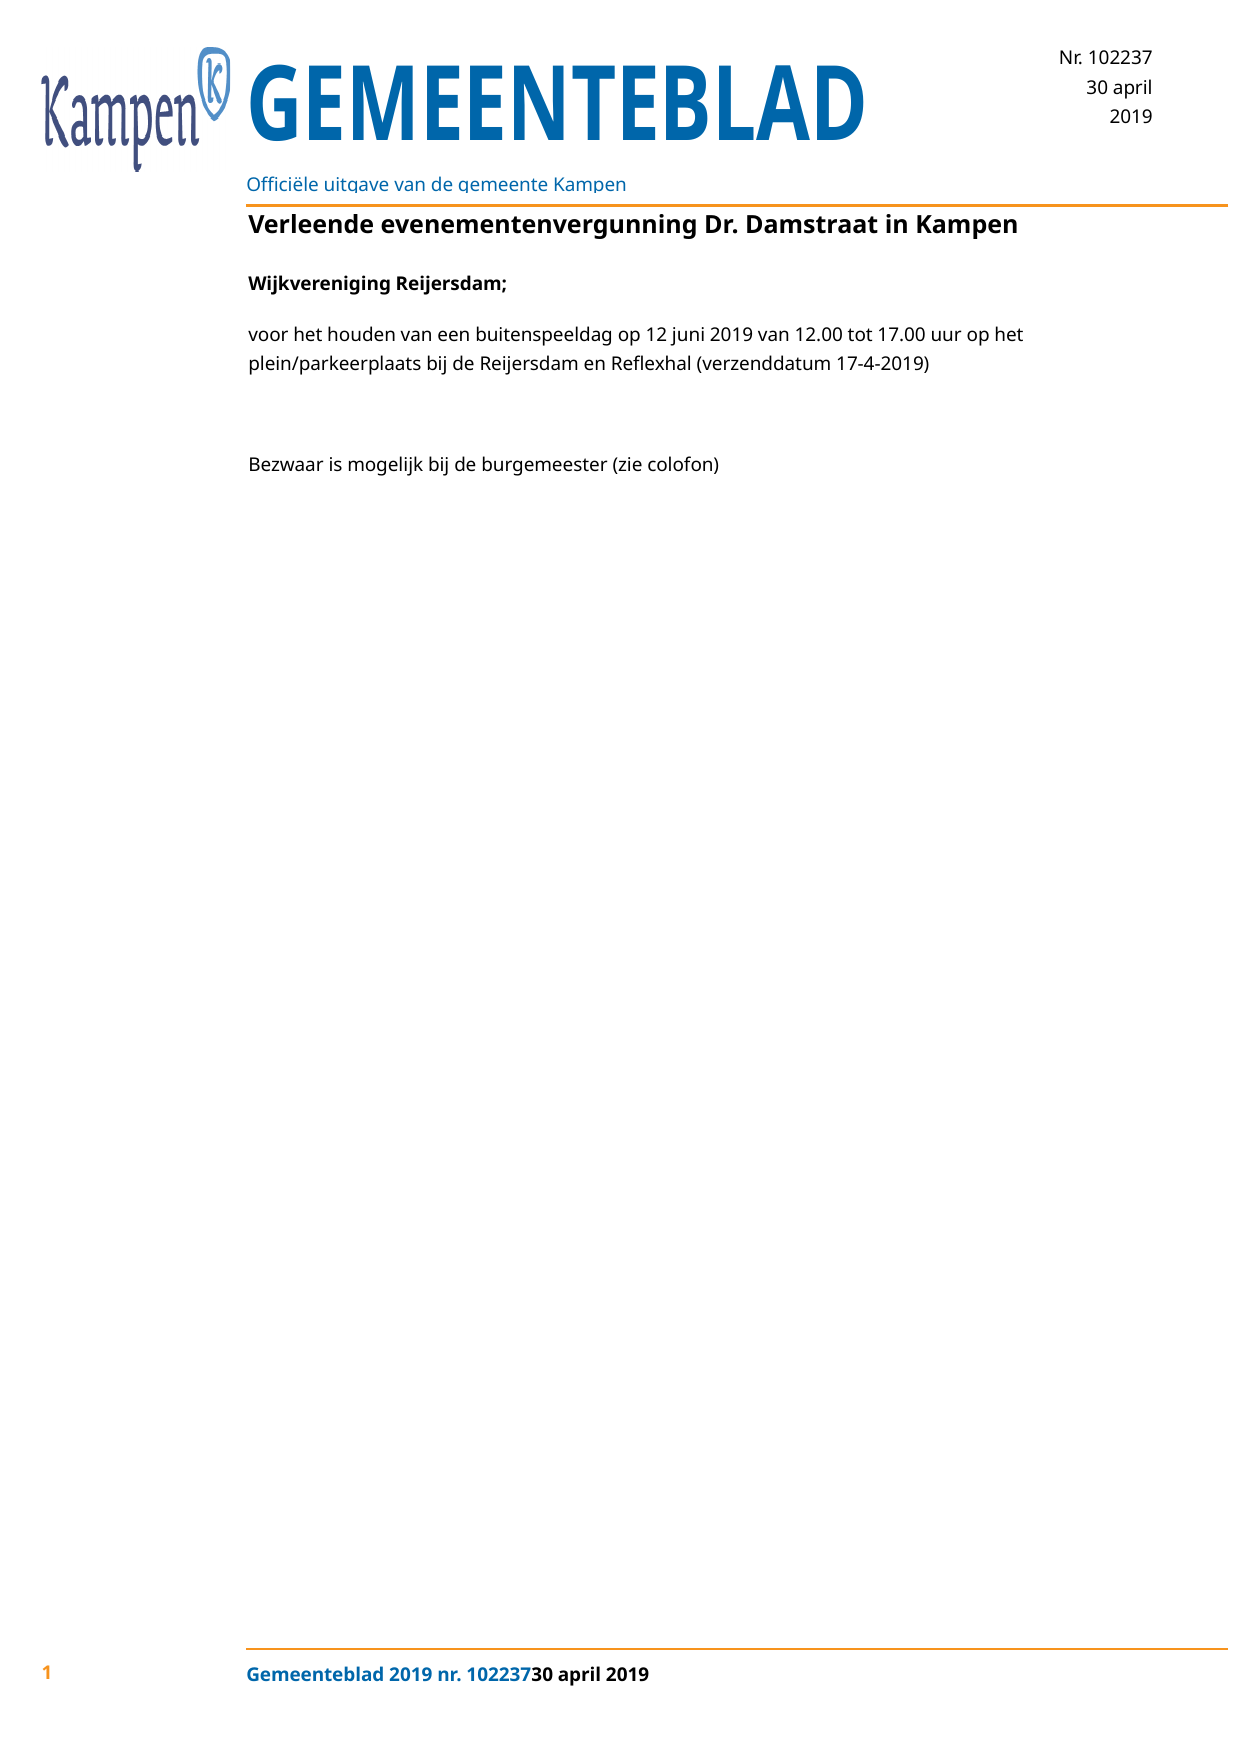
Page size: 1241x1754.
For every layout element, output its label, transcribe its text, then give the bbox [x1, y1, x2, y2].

text Bezwaar is mogelijk bij de burgemeester (zie colofon) [248, 451, 1152, 477]
picture [41, 47, 231, 172]
text Verleende evenementenvergunning Dr. Damstraat in Kampen [248, 207, 1152, 241]
text Wijkvereniging Reijersdam; [248, 270, 1152, 296]
text voor het houden van een buitenspeeldag op 12 juni 2019 van 12.00 tot 17.00 uur op het plein/parkeerplaats bij de Reijersdam en Reflexhal (verzenddatum 17-4-2019) [248, 321, 1152, 376]
